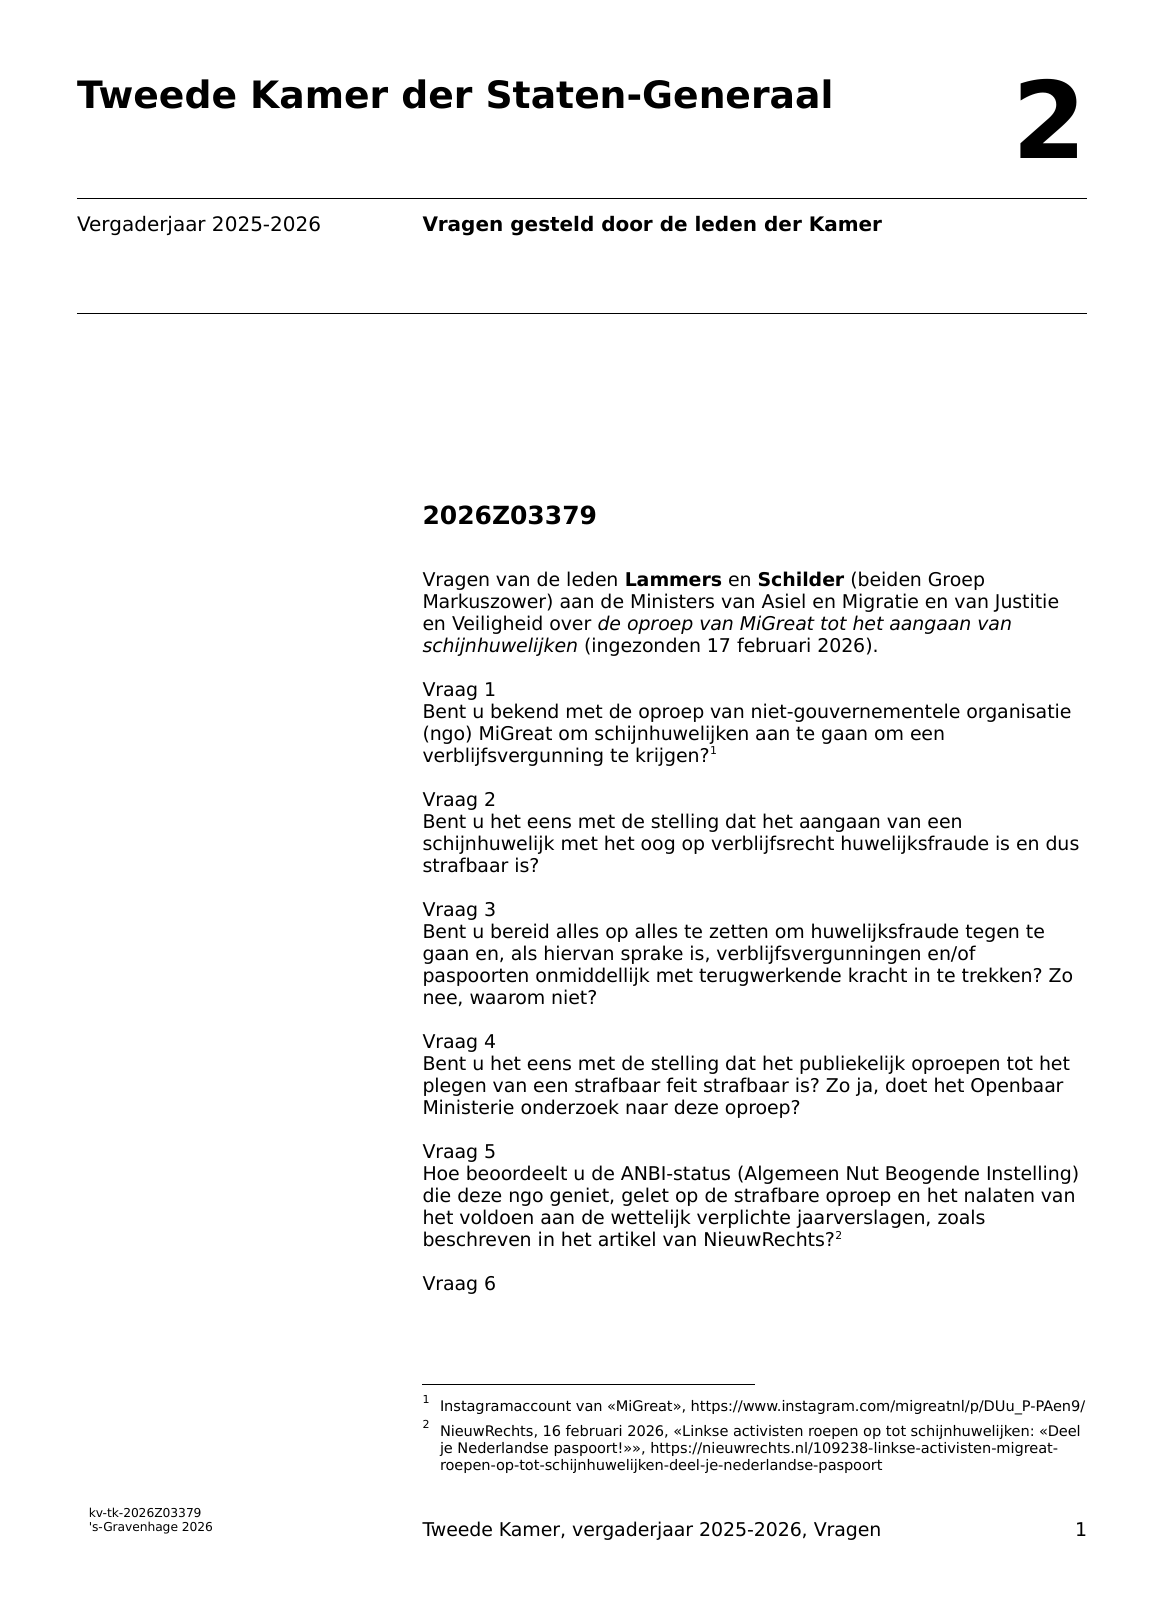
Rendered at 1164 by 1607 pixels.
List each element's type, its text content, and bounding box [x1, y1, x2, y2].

text Vraag 3 [422, 899, 1087, 921]
text Instagramaccount van «MiGreat», https://www.instagram.com/migreatnl/p/DUu_P-PAen9/ [422, 1393, 1087, 1416]
text Hoe beoordeelt u de ANBI-status (Algemeen Nut Beogende Instelling) die deze ngo geniet, gelet op de strafbare oproep en het nalaten van het voldoen aan de wettelijk verplichte jaarverslagen, zoals beschreven in het artikel van NieuwRechts? [422, 1163, 1087, 1251]
text 2026Z03379 [422, 501, 1087, 531]
text Vraag 1 [422, 679, 1087, 701]
table_cell Vragen gesteld door de leden der Kamer [422, 199, 1087, 313]
text Bent u bereid alles op alles te zetten om huwelijksfraude tegen te gaan en, als hiervan sprake is, verblijfsvergunningen en/of paspoorten onmiddellijk met terugwerkende kracht in te trekken? Zo nee, waarom niet? [422, 921, 1087, 1009]
text Vraag 4 [422, 1031, 1087, 1053]
text Bent u bekend met de oproep van niet-gouvernementele organisatie (ngo) MiGreat om schijnhuwelijken aan te gaan om een verblijfsvergunning te krijgen? [422, 701, 1087, 767]
table_header 2 [886, 59, 1087, 198]
text kv-tk-2026Z03379 [88, 1506, 323, 1520]
table_cell Vergaderjaar 2025-2026 [77, 199, 422, 313]
text NieuwRechts, 16 februari 2026, «Linkse activisten roepen op tot schijnhuwelijken: «Deel je Nederlandse paspoort!»», https://nieuwrechts.nl/109238-linkse-activisten-migreat-roepen-op-tot-schijnhuwelijken-deel-je-nederlandse-paspoort [422, 1418, 1087, 1474]
text Vragen van de leden Lammers en Schilder (beiden Groep Markuszower) aan de Ministers van Asiel en Migratie en van Justitie en Veiligheid over de oproep van MiGreat tot het aangaan van schijnhuwelijken (ingezonden 17 februari 2026). [422, 569, 1087, 657]
text Bent u het eens met de stelling dat het publiekelijk oproepen tot het plegen van een strafbaar feit strafbaar is? Zo ja, doet het Openbaar Ministerie onderzoek naar deze oproep? [422, 1053, 1087, 1119]
table_header Tweede Kamer der Staten-Generaal [77, 59, 886, 198]
text Vraag 2 [422, 789, 1087, 811]
text Bent u het eens met de stelling dat het aangaan van een schijnhuwelijk met het oog op verblijfsrecht huwelijksfraude is en dus strafbaar is? [422, 811, 1087, 877]
text Vraag 6 [422, 1273, 1087, 1295]
text Vraag 5 [422, 1141, 1087, 1163]
text 's-Gravenhage 2026 [88, 1520, 323, 1534]
